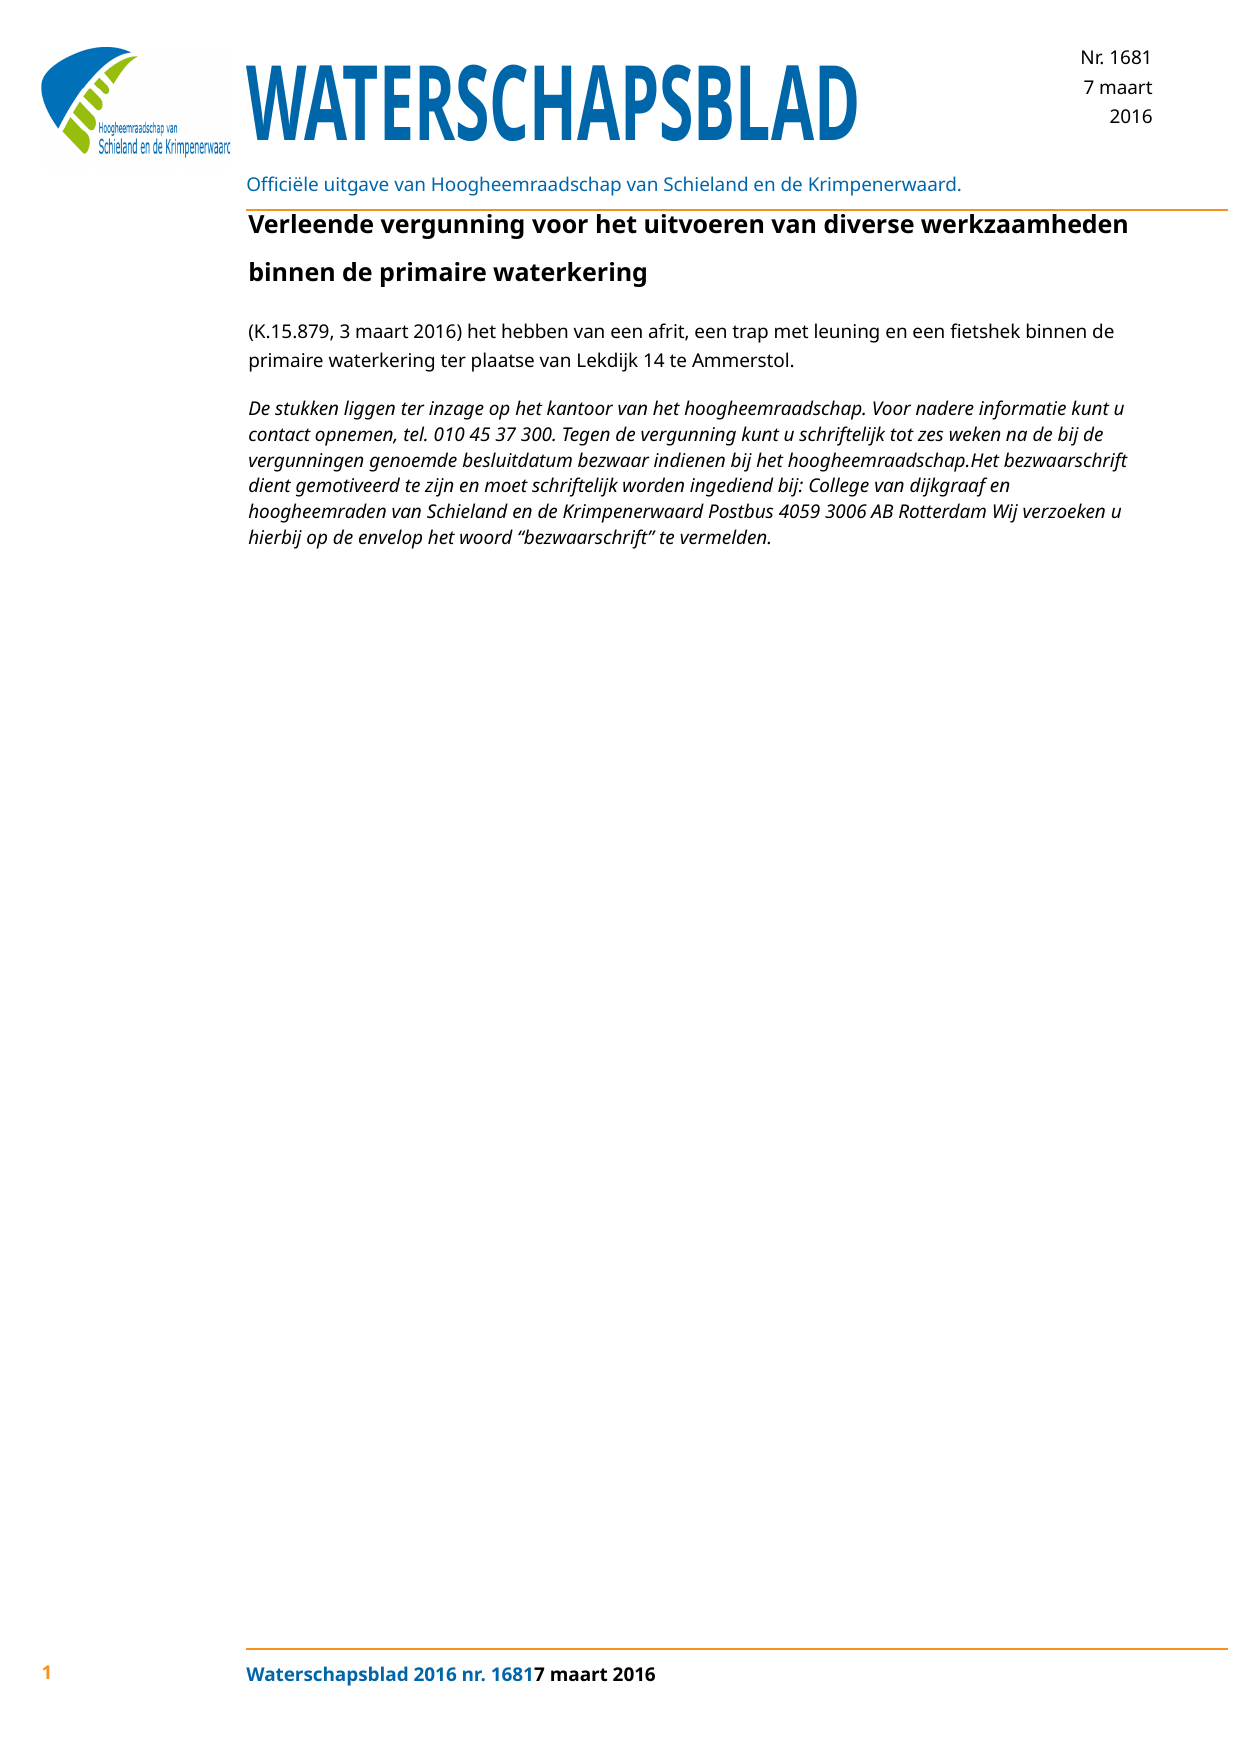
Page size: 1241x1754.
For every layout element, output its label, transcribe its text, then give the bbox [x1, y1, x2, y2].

text De stukken liggen ter inzage op het kantoor van het hoogheemraadschap. Voor nadere informatie kunt u contact opnemen, tel. 010 45 37 300. Tegen de vergunning kunt u schriftelijk tot zes weken na de bij de vergunningen genoemde besluitdatum bezwaar indienen bij het hoogheemraadschap.Het bezwaarschrift dient gemotiveerd te zijn en moet schriftelijk worden ingediend bij: College van dijkgraaf en hoogheemraden van Schieland en de Krimpenerwaard Postbus 4059 3006 AB Rotterdam Wij verzoeken u hierbij op de envelop het woord “bezwaarschrift” te vermelden. [248, 395, 1152, 550]
picture [41, 47, 231, 172]
text (K.15.879, 3 maart 2016) het hebben van een afrit, een trap met leuning en een fietshek binnen de primaire waterkering ter plaatse van Lekdijk 14 te Ammerstol. [248, 318, 1152, 373]
text Verleende vergunning voor het uitvoeren van diverse werkzaamheden binnen de primaire waterkering [248, 211, 1152, 288]
